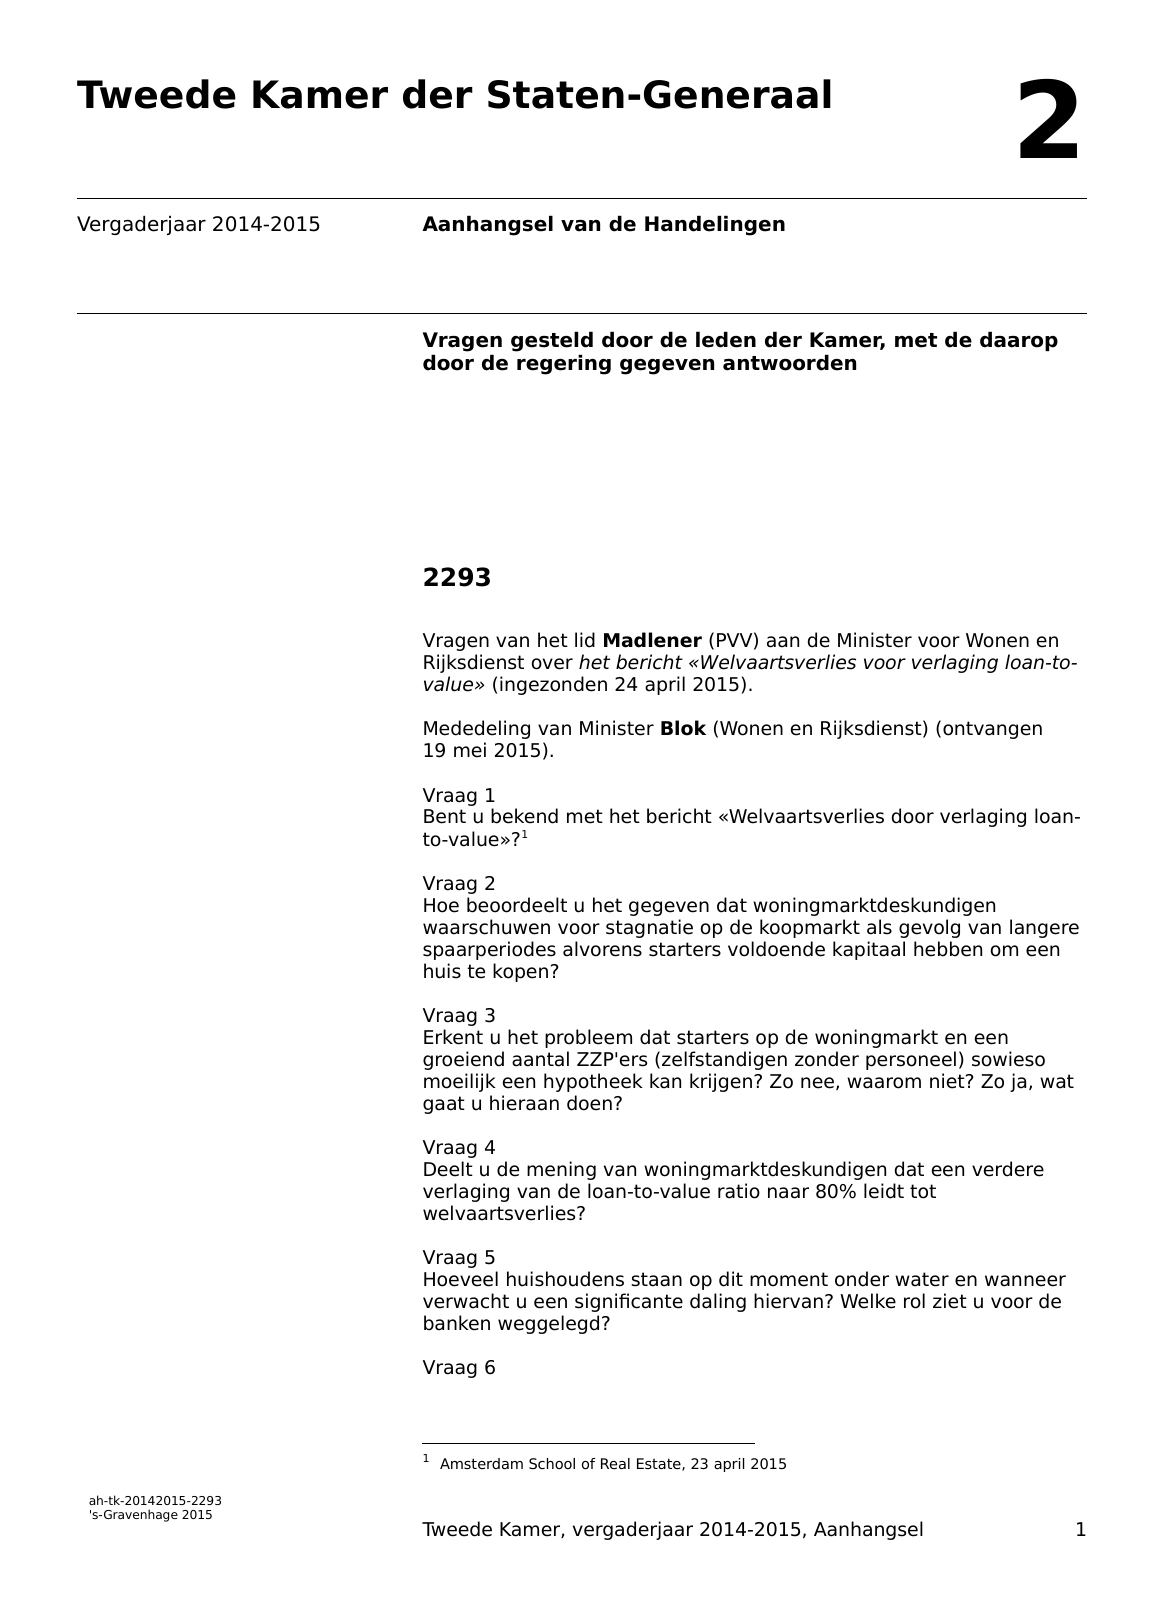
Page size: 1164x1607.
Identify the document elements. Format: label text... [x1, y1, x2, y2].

text Bent u bekend met het bericht «Welvaartsverlies door verlaging loan-to-value»? [422, 806, 1087, 850]
table_cell Vergaderjaar 2014-2015 [77, 199, 422, 313]
text Deelt u de mening van woningmarktdeskundigen dat een verdere verlaging van de loan-to-value ratio naar 80% leidt tot welvaartsverlies? [422, 1159, 1087, 1225]
text 's-Gravenhage 2015 [88, 1508, 323, 1522]
table_header Tweede Kamer der Staten-Generaal [77, 59, 886, 198]
text Vraag 6 [422, 1357, 1087, 1379]
text Mededeling van Minister Blok (Wonen en Rijksdienst) (ontvangen 19 mei 2015). [422, 718, 1087, 762]
text Hoeveel huishoudens staan op dit moment onder water en wanneer verwacht u een significante daling hiervan? Welke rol ziet u voor de banken weggelegd? [422, 1269, 1087, 1335]
text Vraag 4 [422, 1137, 1087, 1159]
text Vraag 1 [422, 784, 1087, 806]
text Erkent u het probleem dat starters op de woningmarkt en een groeiend aantal ZZP'ers (zelfstandigen zonder personeel) sowieso moeilijk een hypotheek kan krijgen? Zo nee, waarom niet? Zo ja, wat gaat u hieraan doen? [422, 1027, 1087, 1114]
text Vraag 3 [422, 1005, 1087, 1027]
table_header 2 [886, 59, 1087, 198]
text Vraag 2 [422, 873, 1087, 894]
text ah-tk-20142015-2293 [88, 1494, 323, 1508]
text Amsterdam School of Real Estate, 23 april 2015 [422, 1452, 1087, 1474]
text Vragen van het lid Madlener (PVV) aan de Minister voor Wonen en Rijksdienst over het bericht «Welvaartsverlies voor verlaging loan-to-value» (ingezonden 24 april 2015). [422, 630, 1087, 696]
text Hoe beoordeelt u het gegeven dat woningmarktdeskundigen waarschuwen voor stagnatie op de koopmarkt als gevolg van langere spaarperiodes alvorens starters voldoende kapitaal hebben om een huis te kopen? [422, 894, 1087, 982]
text Vraag 5 [422, 1247, 1087, 1269]
table_cell Vragen gesteld door de leden der Kamer, met de daarop door de regering gegeven antwoorden [422, 314, 1087, 375]
text 2293 [422, 563, 1087, 592]
table_cell Aanhangsel van de Handelingen [422, 199, 1087, 313]
table_cell [77, 314, 422, 375]
